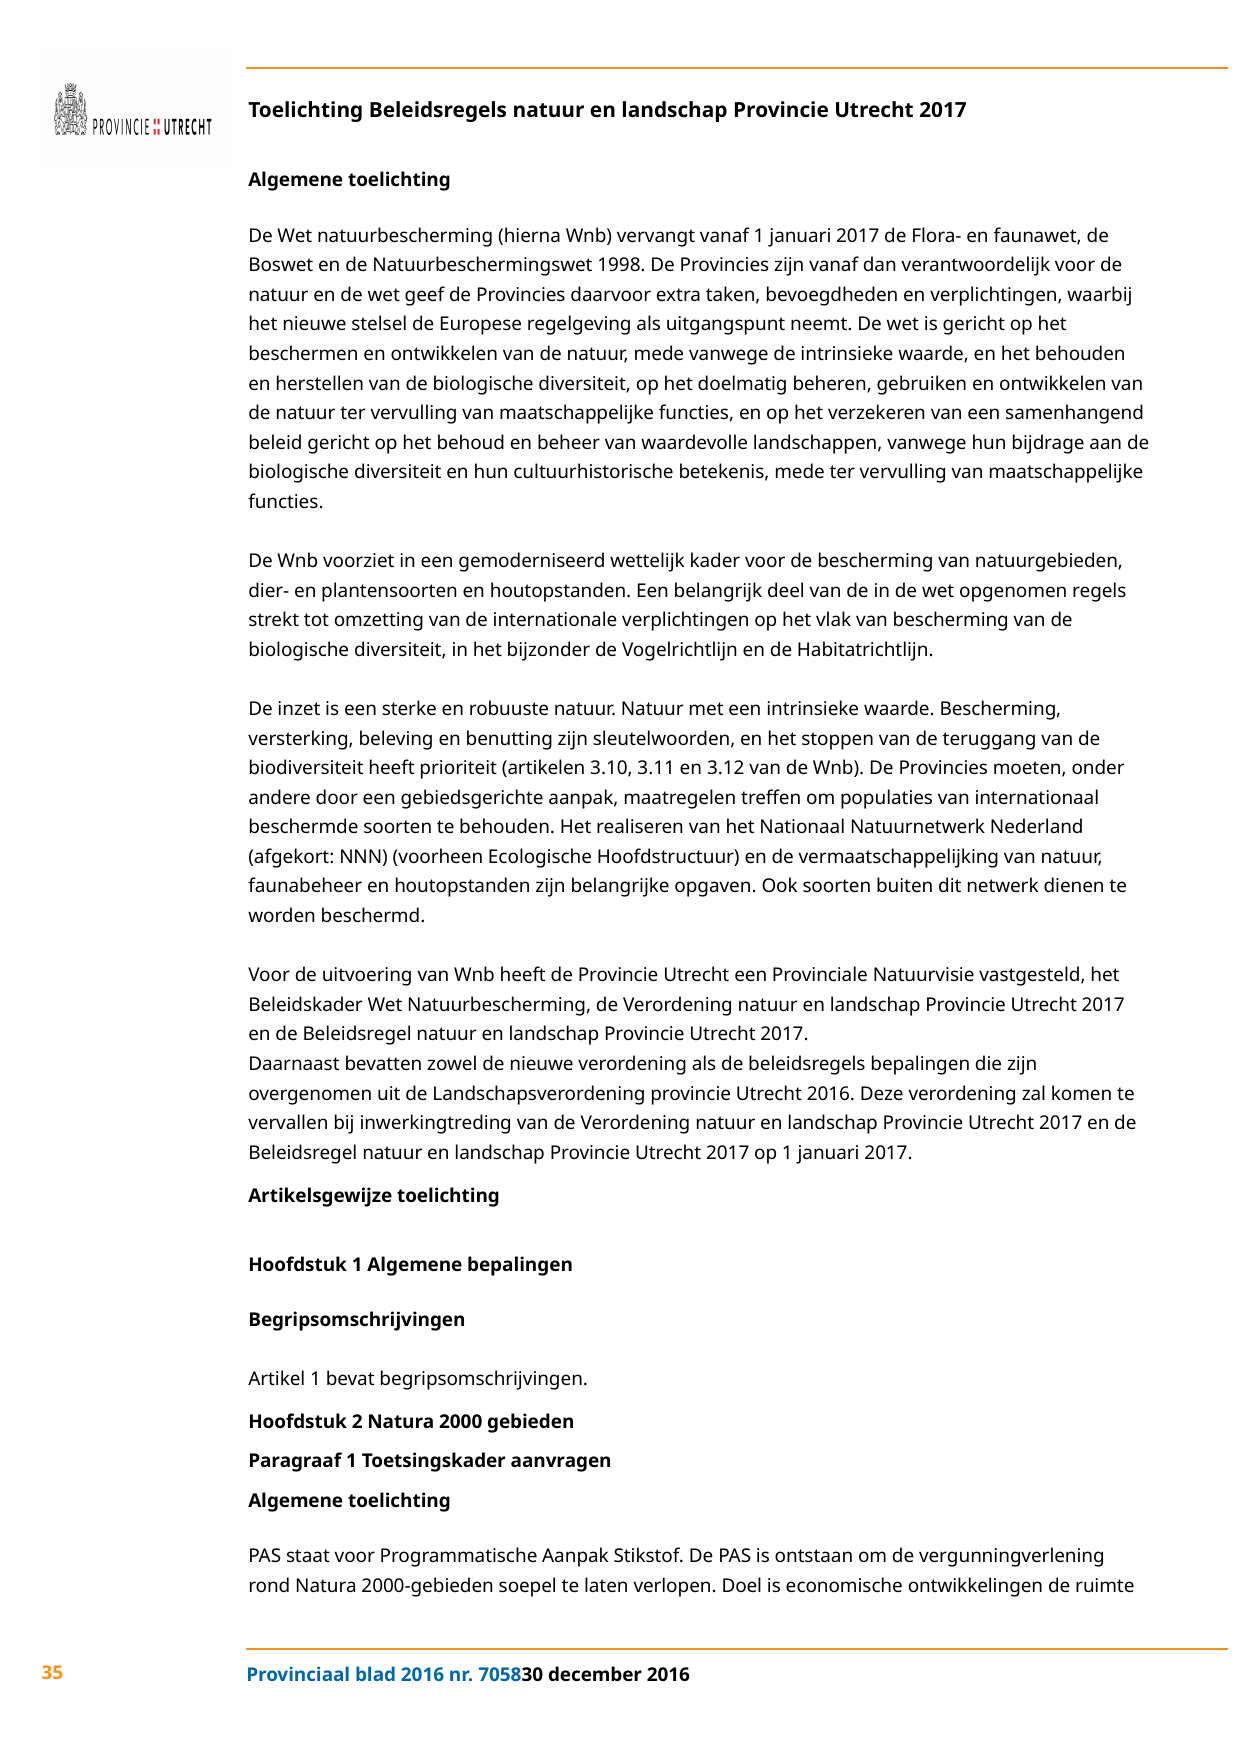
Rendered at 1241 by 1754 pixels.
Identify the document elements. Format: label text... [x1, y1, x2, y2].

text Hoofdstuk 1 Algemene bepalingen [248, 1251, 1152, 1277]
text Algemene toelichting [248, 166, 1152, 192]
text Hoofdstuk 2 Natura 2000 gebieden [248, 1408, 1152, 1434]
text De Wnb voorziet in een gemoderniseerd wettelijk kader voor de bescherming van natuurgebieden, dier- en plantensoorten en houtopstanden. Een belangrijk deel van de in de wet opgenomen regels strekt tot omzetting van de internationale verplichtingen op het vlak van bescherming van de biologische diversiteit, in het bijzonder de Vogelrichtlijn en de Habitatrichtlijn. [248, 547, 1152, 662]
text Voor de uitvoering van Wnb heeft de Provincie Utrecht een Provinciale Natuurvisie vastgesteld, het Beleidskader Wet Natuurbescherming, de Verordening natuur en landschap Provincie Utrecht 2017 en de Beleidsregel natuur en landschap Provincie Utrecht 2017. [248, 961, 1152, 1046]
text Paragraaf 1 Toetsingskader aanvragen [248, 1448, 1152, 1473]
picture [41, 47, 231, 172]
text Artikel 1 bevat begripsomschrijvingen. [248, 1365, 1152, 1391]
text Algemene toelichting [248, 1487, 1152, 1513]
text PAS staat voor Programmatische Aanpak Stikstof. De PAS is ontstaan om de vergunningverlening rond Natura 2000-gebieden soepel te laten verlopen. Doel is economische ontwikkelingen de ruimte [248, 1542, 1152, 1598]
text Toelichting Beleidsregels natuur en landschap Provincie Utrecht 2017 [248, 95, 1152, 123]
text Daarnaast bevatten zowel de nieuwe verordening als de beleidsregels bepalingen die zijn overgenomen uit de Landschapsverordening provincie Utrecht 2016. Deze verordening zal komen te vervallen bij inwerkingtreding van de Verordening natuur en landschap Provincie Utrecht 2017 en de Beleidsregel natuur en landschap Provincie Utrecht 2017 op 1 januari 2017. [248, 1050, 1152, 1164]
text De inzet is een sterke en robuuste natuur. Natuur met een intrinsieke waarde. Bescherming, versterking, beleving en benutting zijn sleutelwoorden, en het stoppen van de teruggang van de biodiversiteit heeft prioriteit (artikelen 3.10, 3.11 en 3.12 van de Wnb). De Provincies moeten, onder andere door een gebiedsgerichte aanpak, maatregelen treffen om populaties van internationaal beschermde soorten te behouden. Het realiseren van het Nationaal Natuurnetwerk Nederland (afgekort: NNN) (voorheen Ecologische Hoofdstructuur) en de vermaatschappelijking van natuur, faunabeheer en houtopstanden zijn belangrijke opgaven. Ook soorten buiten dit netwerk dienen te worden beschermd. [248, 695, 1152, 928]
text Artikelsgewijze toelichting [248, 1182, 1152, 1208]
text Begripsomschrijvingen [248, 1306, 1152, 1332]
text De Wet natuurbescherming (hierna Wnb) vervangt vanaf 1 januari 2017 de Flora- en faunawet, de Boswet en de Natuurbeschermingswet 1998. De Provincies zijn vanaf dan verantwoordelijk voor de natuur en de wet geef de Provincies daarvoor extra taken, bevoegdheden en verplichtingen, waarbij het nieuwe stelsel de Europese regelgeving als uitgangspunt neemt. De wet is gericht op het beschermen en ontwikkelen van de natuur, mede vanwege de intrinsieke waarde, en het behouden en herstellen van de biologische diversiteit, op het doelmatig beheren, gebruiken en ontwikkelen van de natuur ter vervulling van maatschappelijke functies, en op het verzekeren van een samenhangend beleid gericht op het behoud en beheer van waardevolle landschappen, vanwege hun bijdrage aan de biologische diversiteit en hun cultuurhistorische betekenis, mede ter vervulling van maatschappelijke functies. [248, 222, 1152, 514]
